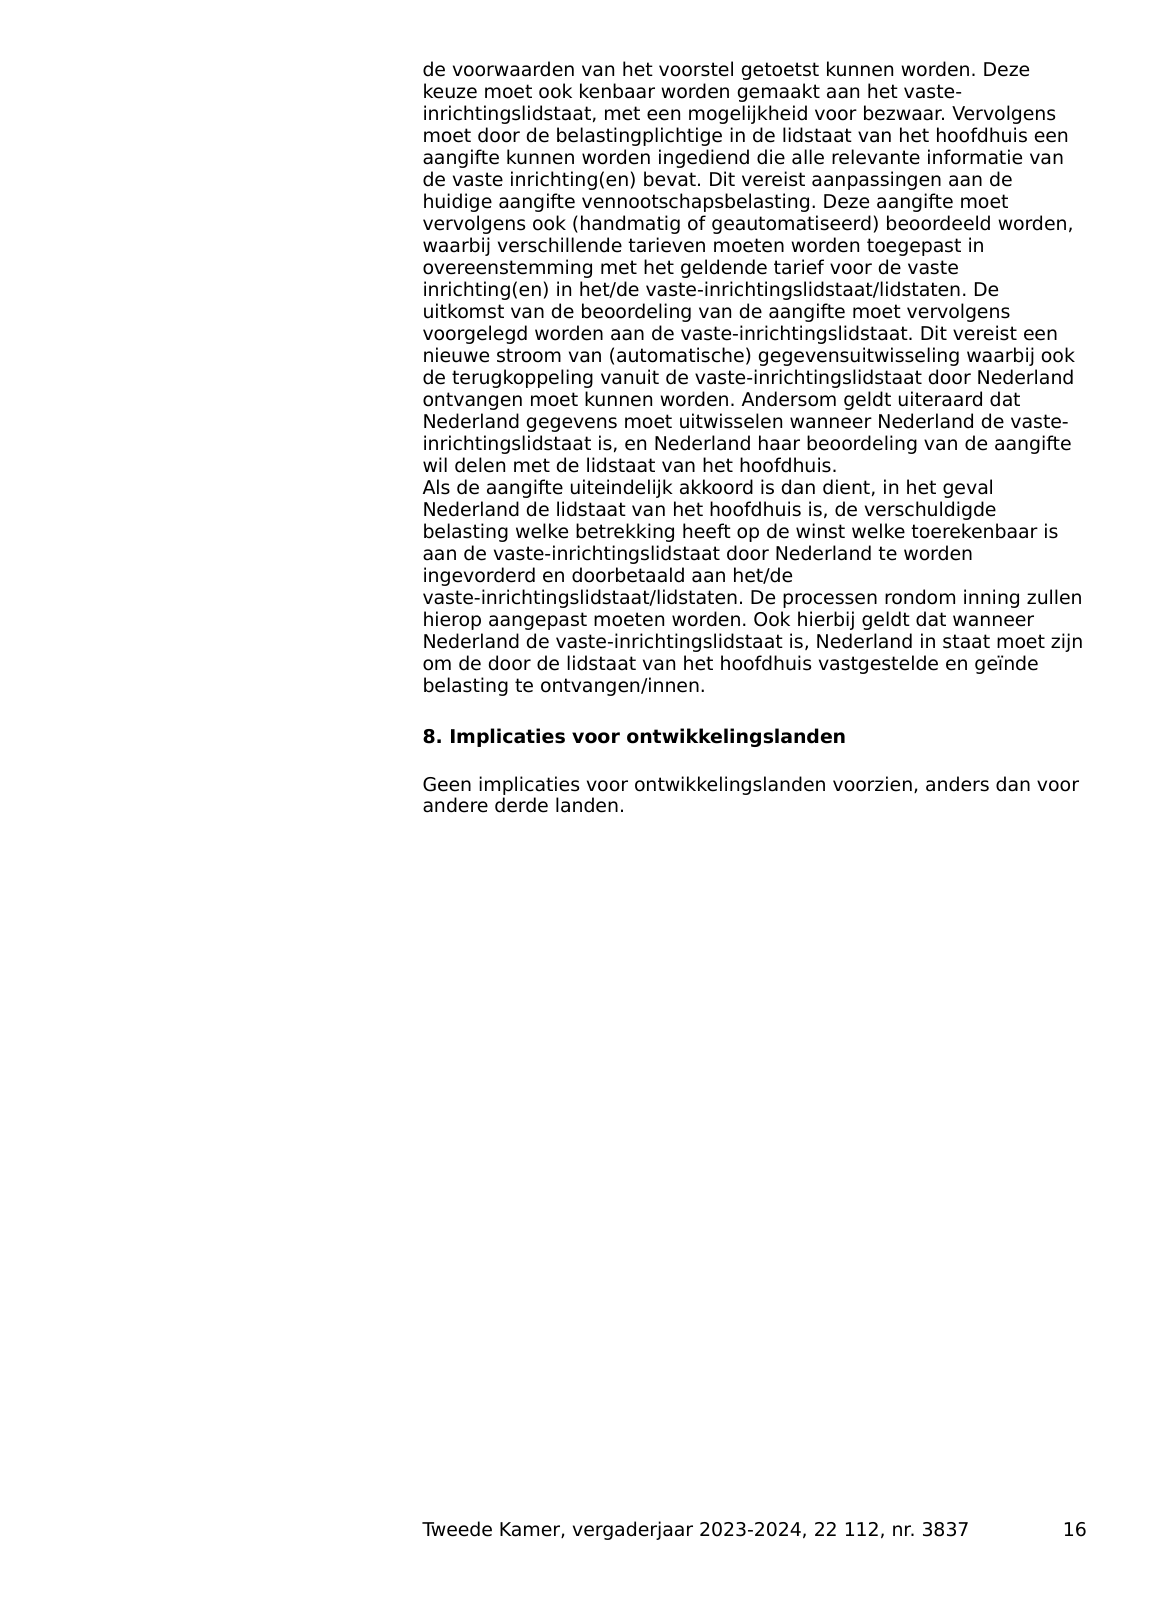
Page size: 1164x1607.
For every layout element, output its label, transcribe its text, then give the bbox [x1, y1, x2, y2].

subtitle 8. Implicaties voor ontwikkelingslanden [422, 726, 1087, 748]
text Als de aangifte uiteindelijk akkoord is dan dient, in het geval Nederland de lidstaat van het hoofdhuis is, de verschuldigde belasting welke betrekking heeft op de winst welke toerekenbaar is aan de vaste-inrichtingslidstaat door Nederland te worden ingevorderd en doorbetaald aan het/de vaste-inrichtingslidstaat/lidstaten. De processen rondom inning zullen hierop aangepast moeten worden. Ook hierbij geldt dat wanneer Nederland de vaste-inrichtingslidstaat is, Nederland in staat moet zijn om de door de lidstaat van het hoofdhuis vastgestelde en geïnde belasting te ontvangen/innen. [422, 477, 1087, 696]
text Geen implicaties voor ontwikkelingslanden voorzien, anders dan voor andere derde landen. [422, 773, 1087, 817]
text de voorwaarden van het voorstel getoetst kunnen worden. Deze keuze moet ook kenbaar worden gemaakt aan het vaste-inrichtingslidstaat, met een mogelijkheid voor bezwaar. Vervolgens moet door de belastingplichtige in de lidstaat van het hoofdhuis een aangifte kunnen worden ingediend die alle relevante informatie van de vaste inrichting(en) bevat. Dit vereist aanpassingen aan de huidige aangifte vennootschapsbelasting. Deze aangifte moet vervolgens ook (handmatig of geautomatiseerd) beoordeeld worden, waarbij verschillende tarieven moeten worden toegepast in overeenstemming met het geldende tarief voor de vaste inrichting(en) in het/de vaste-inrichtingslidstaat/lidstaten. De uitkomst van de beoordeling van de aangifte moet vervolgens voorgelegd worden aan de vaste-inrichtingslidstaat. Dit vereist een nieuwe stroom van (automatische) gegevensuitwisseling waarbij ook de terugkoppeling vanuit de vaste-inrichtingslidstaat door Nederland ontvangen moet kunnen worden. Andersom geldt uiteraard dat Nederland gegevens moet uitwisselen wanneer Nederland de vaste-inrichtingslidstaat is, en Nederland haar beoordeling van de aangifte wil delen met de lidstaat van het hoofdhuis. [422, 59, 1087, 477]
